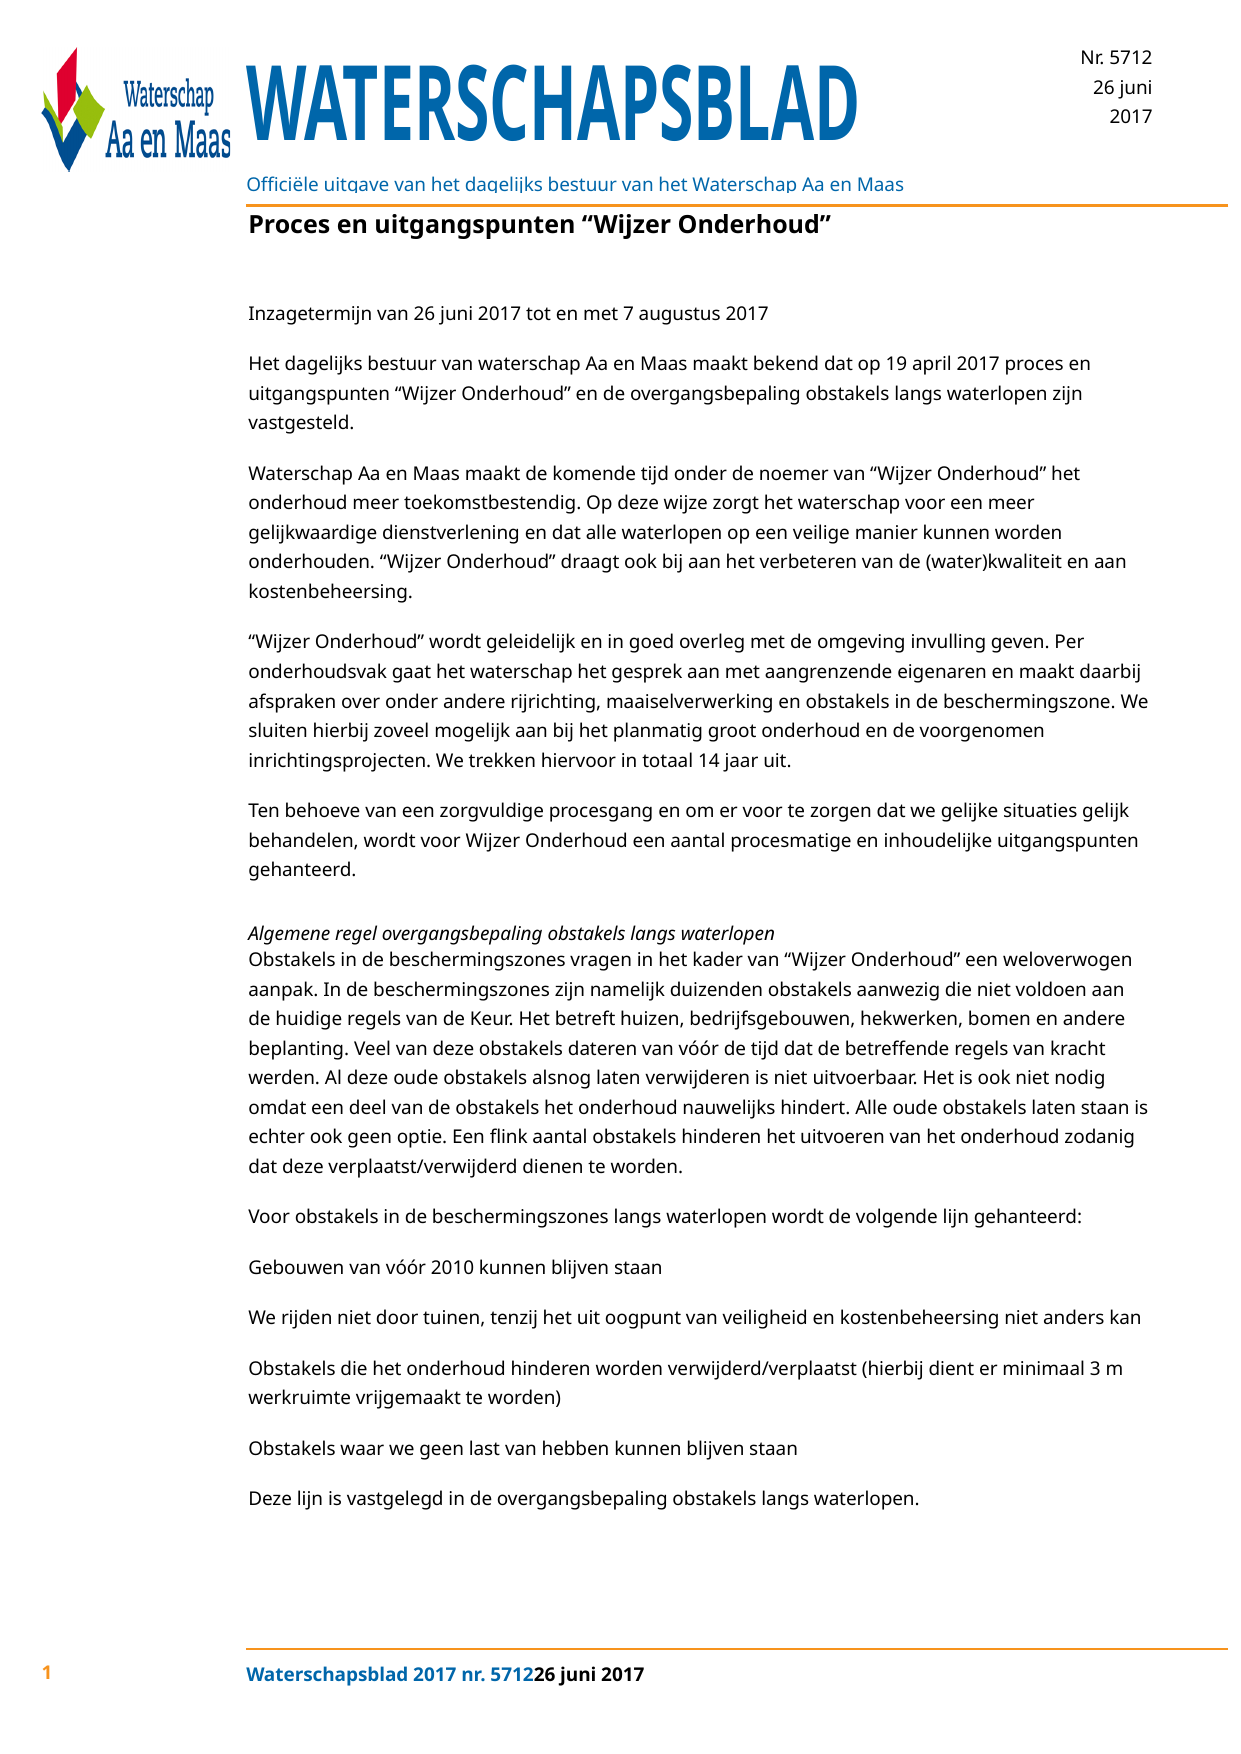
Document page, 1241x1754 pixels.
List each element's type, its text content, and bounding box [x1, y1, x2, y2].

text Algemene regel overgangsbepaling obstakels langs waterlopen [248, 921, 1152, 946]
text “Wijzer Onderhoud” wordt geleidelijk en in goed overleg met de omgeving invulling geven. Per onderhoudsvak gaat het waterschap het gesprek aan met aangrenzende eigenaren en maakt daarbij afspraken over onder andere rijrichting, maaiselverwerking en obstakels in de beschermingszone. We sluiten hierbij zoveel mogelijk aan bij het planmatig groot onderhoud en de voorgenomen inrichtingsprojecten. We trekken hiervoor in totaal 14 jaar uit. [248, 629, 1152, 773]
text Obstakels waar we geen last van hebben kunnen blijven staan [248, 1435, 1152, 1461]
text Gebouwen van vóór 2010 kunnen blijven staan [248, 1254, 1152, 1280]
text Het dagelijks bestuur van waterschap Aa en Maas maakt bekend dat op 19 april 2017 proces en uitgangspunten “Wijzer Onderhoud” en de overgangsbepaling obstakels langs waterlopen zijn vastgesteld. [248, 350, 1152, 435]
text Inzagetermijn van 26 juni 2017 tot en met 7 augustus 2017 [248, 300, 1152, 326]
picture [41, 47, 231, 172]
text Deze lijn is vastgelegd in de overgangsbepaling obstakels langs waterlopen. [248, 1485, 1152, 1511]
text Ten behoeve van een zorgvuldige procesgang en om er voor te zorgen dat we gelijke situaties gelijk behandelen, wordt voor Wijzer Onderhoud een aantal procesmatige en inhoudelijke uitgangspunten gehanteerd. [248, 797, 1152, 882]
text Obstakels in de beschermingszones vragen in het kader van “Wijzer Onderhoud” een weloverwogen aanpak. In de beschermingszones zijn namelijk duizenden obstakels aanwezig die niet voldoen aan de huidige regels van de Keur. Het betreft huizen, bedrijfsgebouwen, hekwerken, bomen en andere beplanting. Veel van deze obstakels dateren van vóór de tijd dat de betreffende regels van kracht werden. Al deze oude obstakels alsnog laten verwijderen is niet uitvoerbaar. Het is ook niet nodig omdat een deel van de obstakels het onderhoud nauwelijks hindert. Alle oude obstakels laten staan is echter ook geen optie. Een flink aantal obstakels hinderen het uitvoeren van het onderhoud zodanig dat deze verplaatst/verwijderd dienen te worden. [248, 946, 1152, 1179]
text We rijden niet door tuinen, tenzij het uit oogpunt van veiligheid en kostenbeheersing niet anders kan [248, 1304, 1152, 1330]
text Voor obstakels in de beschermingszones langs waterlopen wordt de volgende lijn gehanteerd: [248, 1204, 1152, 1229]
text Waterschap Aa en Maas maakt de komende tijd onder de noemer van “Wijzer Onderhoud” het onderhoud meer toekomstbestendig. Op deze wijze zorgt het waterschap voor een meer gelijkwaardige dienstverlening en dat alle waterlopen op een veilige manier kunnen worden onderhouden. “Wijzer Onderhoud” draagt ook bij aan het verbeteren van de (water)kwaliteit en aan kostenbeheersing. [248, 460, 1152, 604]
text Proces en uitgangspunten “Wijzer Onderhoud” [248, 207, 1152, 241]
text Obstakels die het onderhoud hinderen worden verwijderd/verplaatst (hierbij dient er minimaal 3 m werkruimte vrijgemaakt te worden) [248, 1355, 1152, 1410]
